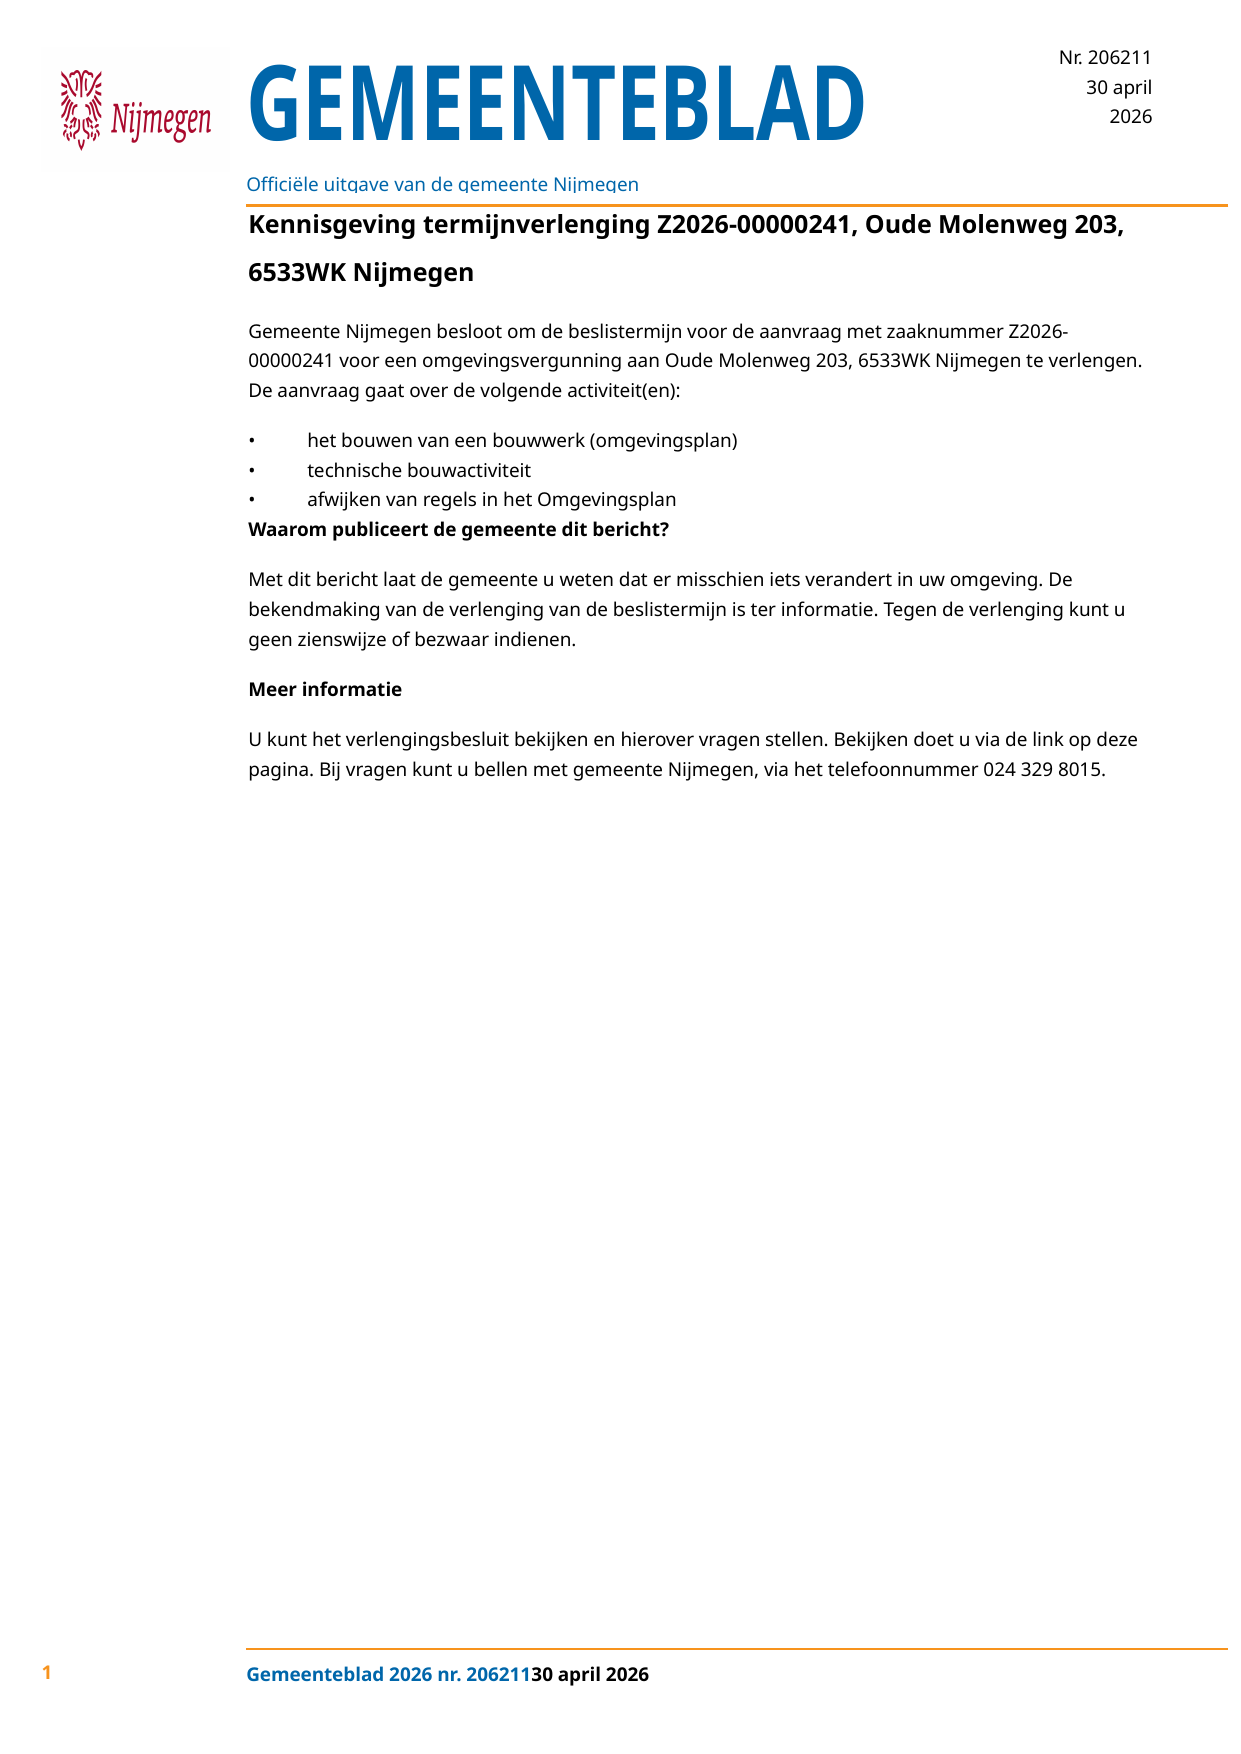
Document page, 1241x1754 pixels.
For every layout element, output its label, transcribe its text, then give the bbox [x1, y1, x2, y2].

text Kennisgeving termijnverlenging Z2026-00000241, Oude Molenweg 203, 6533WK Nijmegen [248, 207, 1152, 288]
list het bouwen van een bouwwerk (omgevingsplan) [248, 427, 1152, 453]
text Meer informatie [248, 676, 1152, 702]
list afwijken van regels in het Omgevingsplan [248, 487, 1152, 512]
list technische bouwactiviteit [248, 457, 1152, 483]
text U kunt het verlengingsbesluit bekijken en hierover vragen stellen. Bekijken doet u via de link op deze pagina. Bij vragen kunt u bellen met gemeente Nijmegen, via het telefoonnummer 024 329 8015. [248, 727, 1152, 782]
text Waarom publiceert de gemeente dit bericht? [248, 516, 1152, 542]
text Gemeente Nijmegen besloot om de beslistermijn voor de aanvraag met zaaknummer Z2026-00000241 voor een omgevingsvergunning aan Oude Molenweg 203, 6533WK Nijmegen te verlengen. De aanvraag gaat over de volgende activiteit(en): [248, 318, 1152, 403]
picture [41, 47, 231, 172]
text Met dit bericht laat de gemeente u weten dat er misschien iets verandert in uw omgeving. De bekendmaking van de verlenging van de beslistermijn is ter informatie. Tegen de verlenging kunt u geen zienswijze of bezwaar indienen. [248, 567, 1152, 652]
